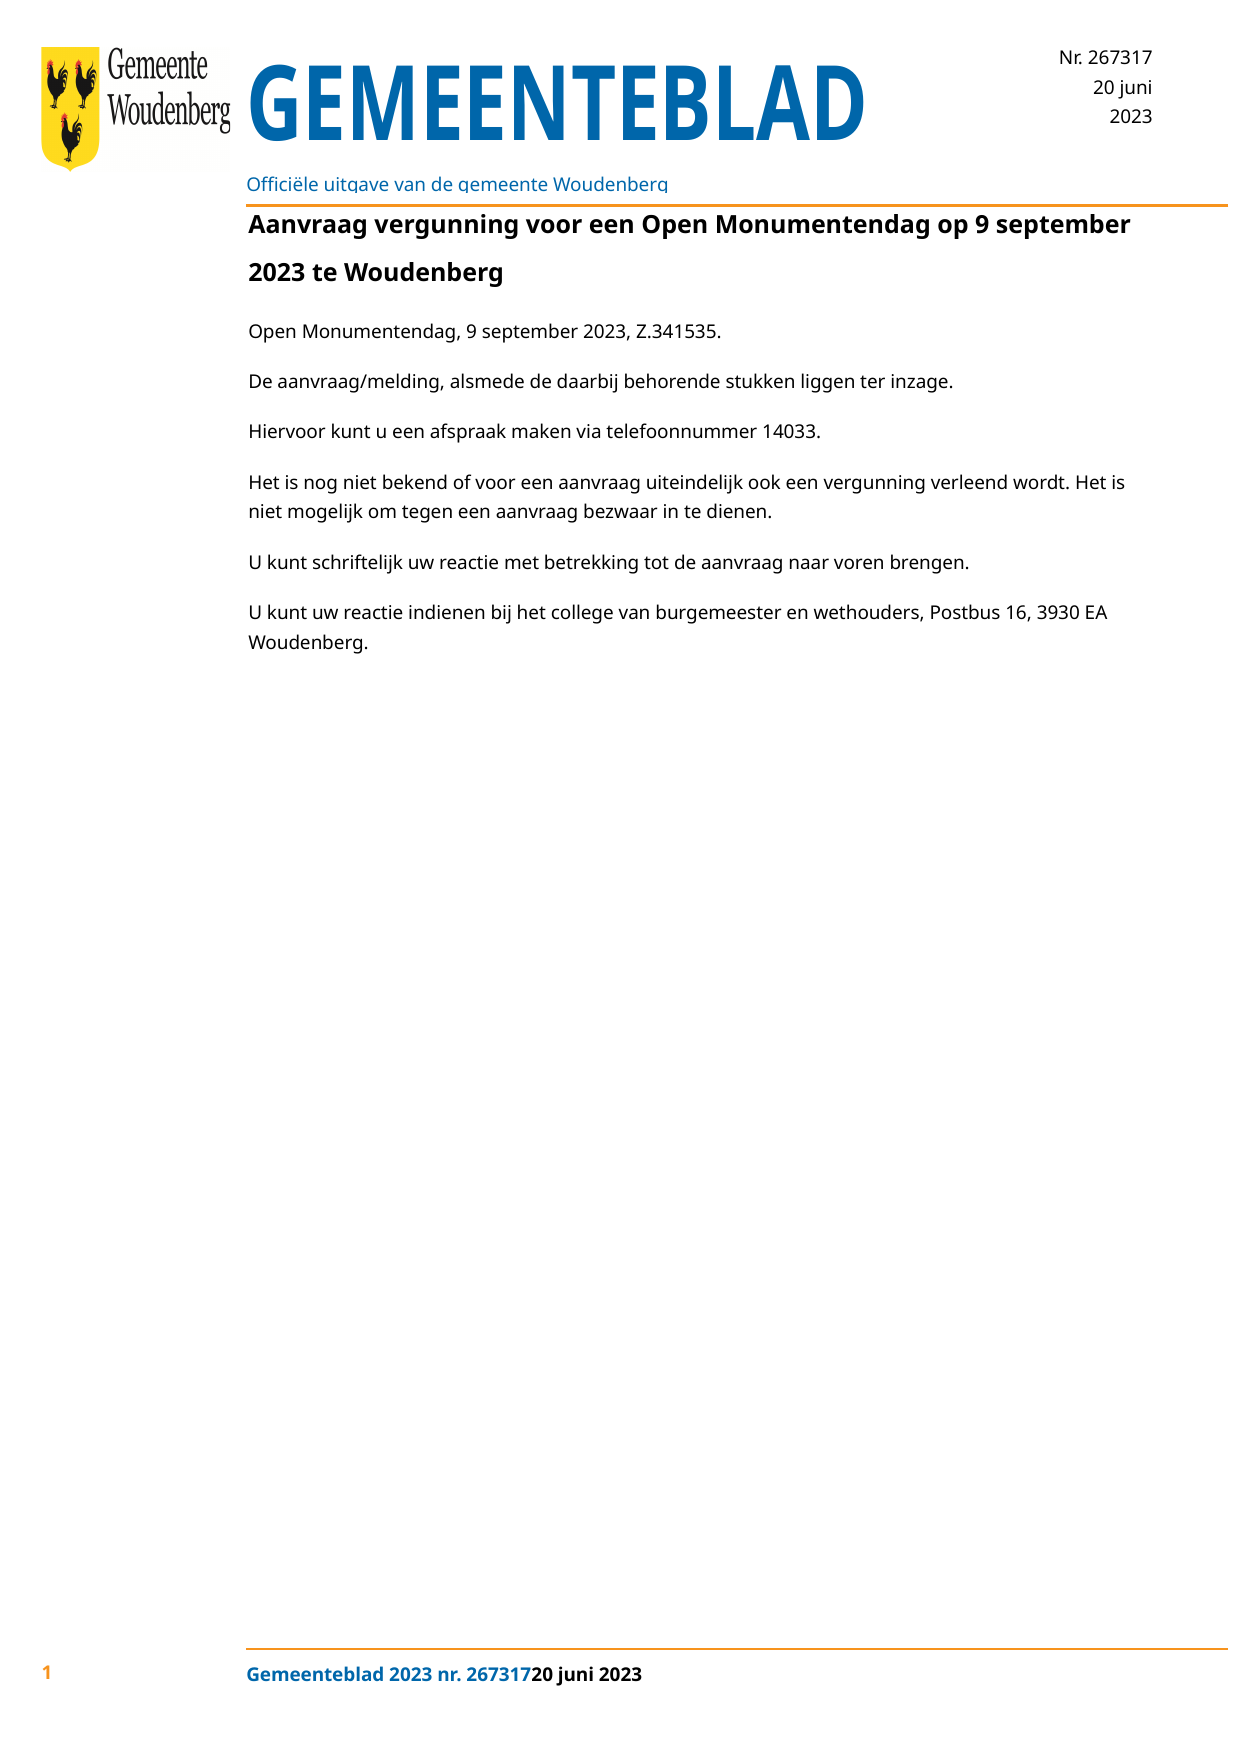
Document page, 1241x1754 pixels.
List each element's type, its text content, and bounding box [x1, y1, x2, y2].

text U kunt schriftelijk uw reactie met betrekking tot de aanvraag naar voren brengen. [248, 549, 1152, 575]
picture [41, 47, 231, 172]
text Aanvraag vergunning voor een Open Monumentendag op 9 september 2023 te Woudenberg [248, 207, 1152, 288]
text Hiervoor kunt u een afspraak maken via telefoonnummer 14033. [248, 419, 1152, 444]
text Open Monumentendag, 9 september 2023, Z.341535. [248, 318, 1152, 344]
text U kunt uw reactie indienen bij het college van burgemeester en wethouders, Postbus 16, 3930 EA Woudenberg. [248, 599, 1152, 655]
text De aanvraag/melding, alsmede de daarbij behorende stukken liggen ter inzage. [248, 368, 1152, 394]
text Het is nog niet bekend of voor een aanvraag uiteindelijk ook een vergunning verleend wordt. Het is niet mogelijk om tegen een aanvraag bezwaar in te dienen. [248, 469, 1152, 524]
